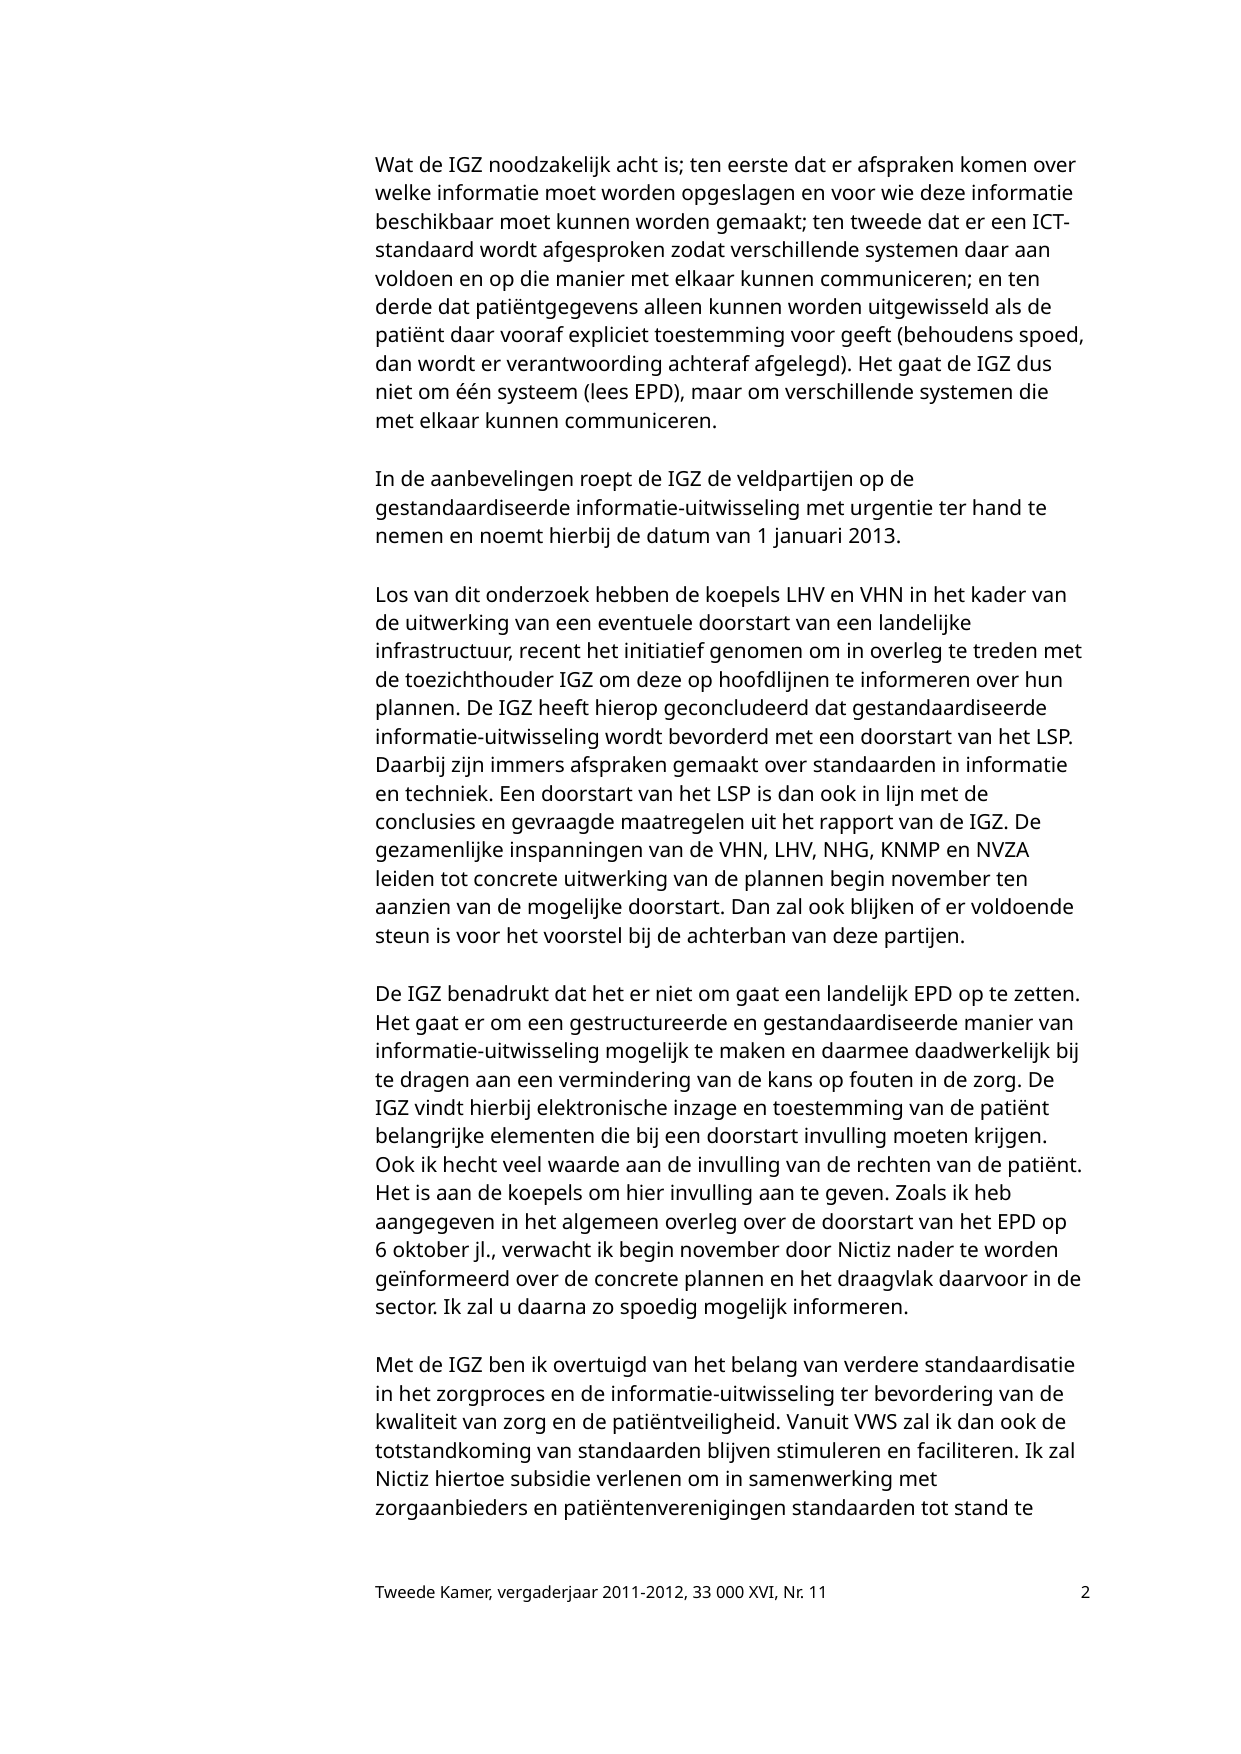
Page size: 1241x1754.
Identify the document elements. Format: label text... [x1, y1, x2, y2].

text Wat de IGZ noodzakelijk acht is; ten eerste dat er afspraken komen over welke informatie moet worden opgeslagen en voor wie deze informatie beschikbaar moet kunnen worden gemaakt; ten tweede dat er een ICT-standaard wordt afgesproken zodat verschillende systemen daar aan voldoen en op die manier met elkaar kunnen communiceren; en ten derde dat patiëntgegevens alleen kunnen worden uitgewisseld als de patiënt daar vooraf expliciet toestemming voor geeft (behoudens spoed, dan wordt er verantwoording achteraf afgelegd). Het gaat de IGZ dus niet om één systeem (lees EPD), maar om verschillende systemen die met elkaar kunnen communiceren. [375, 150, 1090, 434]
text Met de IGZ ben ik overtuigd van het belang van verdere standaardisatie in het zorgproces en de informatie-uitwisseling ter bevordering van de kwaliteit van zorg en de patiëntveiligheid. Vanuit VWS zal ik dan ook de totstandkoming van standaarden blijven stimuleren en faciliteren. Ik zal Nictiz hiertoe subsidie verlenen om in samenwerking met zorgaanbieders en patiëntenverenigingen standaarden tot stand te [375, 1351, 1090, 1521]
text De IGZ benadrukt dat het er niet om gaat een landelijk EPD op te zetten. Het gaat er om een gestructureerde en gestandaardiseerde manier van informatie-uitwisseling mogelijk te maken en daarmee daadwerkelijk bij te dragen aan een vermindering van de kans op fouten in de zorg. De IGZ vindt hierbij elektronische inzage en toestemming van de patiënt belangrijke elementen die bij een doorstart invulling moeten krijgen. Ook ik hecht veel waarde aan de invulling van de rechten van de patiënt. Het is aan de koepels om hier invulling aan te geven. Zoals ik heb aangegeven in het algemeen overleg over de doorstart van het EPD op 6 oktober jl., verwacht ik begin november door Nictiz nader te worden geïnformeerd over de concrete plannen en het draagvlak daarvoor in de sector. Ik zal u daarna zo spoedig mogelijk informeren. [375, 979, 1090, 1321]
text Los van dit onderzoek hebben de koepels LHV en VHN in het kader van de uitwerking van een eventuele doorstart van een landelijke infrastructuur, recent het initiatief genomen om in overleg te treden met de toezichthouder IGZ om deze op hoofdlijnen te informeren over hun plannen. De IGZ heeft hierop geconcludeerd dat gestandaardiseerde informatie-uitwisseling wordt bevorderd met een doorstart van het LSP. Daarbij zijn immers afspraken gemaakt over standaarden in informatie en techniek. Een doorstart van het LSP is dan ook in lijn met de conclusies en gevraagde maatregelen uit het rapport van de IGZ. De gezamenlijke inspanningen van de VHN, LHV, NHG, KNMP en NVZA leiden tot concrete uitwerking van de plannen begin november ten aanzien van de mogelijke doorstart. Dan zal ook blijken of er voldoende steun is voor het voorstel bij de achterban van deze partijen. [375, 580, 1090, 949]
text In de aanbevelingen roept de IGZ de veldpartijen op de gestandaardiseerde informatie-uitwisseling met urgentie ter hand te nemen en noemt hierbij de datum van 1 januari 2013. [375, 464, 1090, 550]
